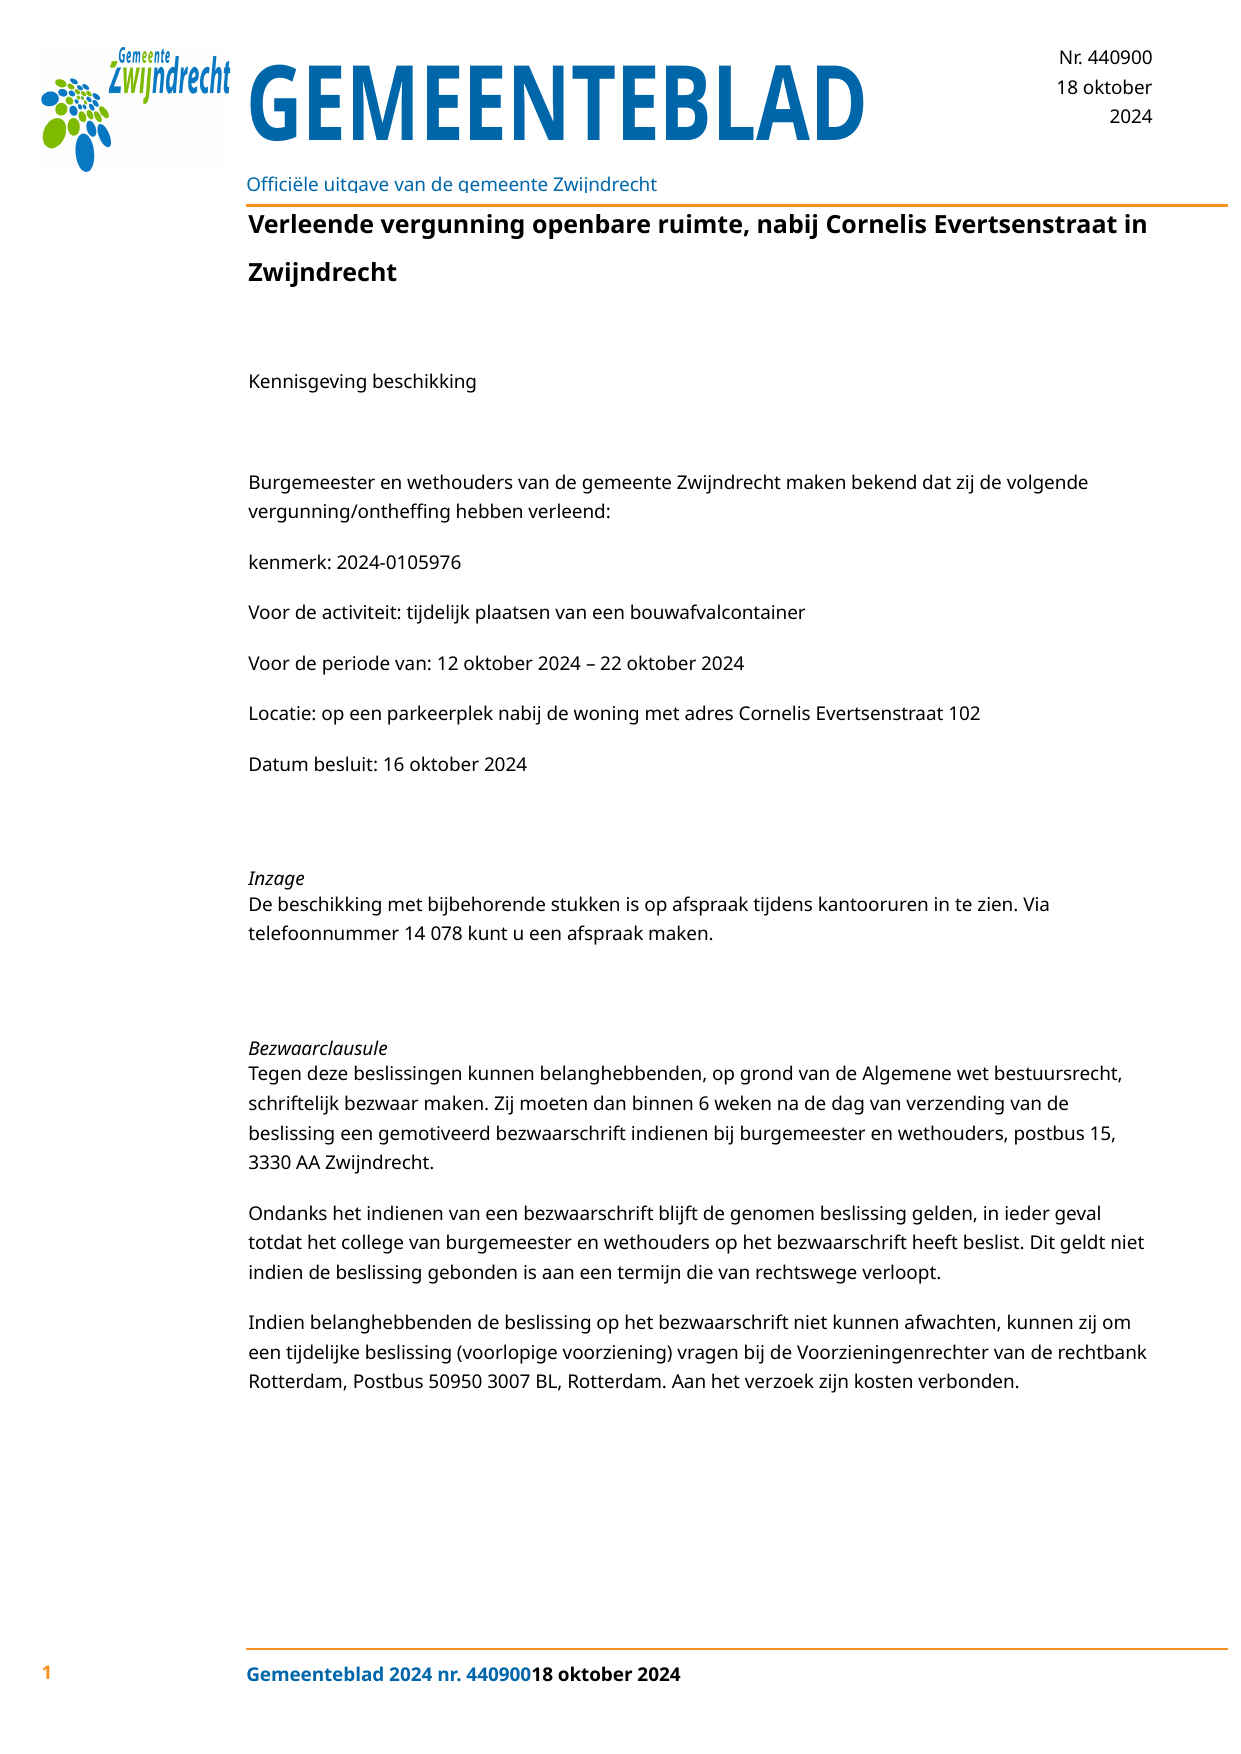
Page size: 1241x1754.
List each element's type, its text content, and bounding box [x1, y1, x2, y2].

picture [41, 47, 231, 172]
text Ondanks het indienen van een bezwaarschrift blijft de genomen beslissing gelden, in ieder geval totdat het college van burgemeester en wethouders op het bezwaarschrift heeft beslist. Dit geldt niet indien de beslissing gebonden is aan een termijn die van rechtswege verloopt. [248, 1200, 1152, 1285]
text Indien belanghebbenden de beslissing op het bezwaarschrift niet kunnen afwachten, kunnen zij om een tijdelijke beslissing (voorlopige voorziening) vragen bij de Voorzieningenrechter van de rechtbank Rotterdam, Postbus 50950 3007 BL, Rotterdam. Aan het verzoek zijn kosten verbonden. [248, 1309, 1152, 1394]
text Kennisgeving beschikking [248, 368, 1152, 394]
text Datum besluit: 16 oktober 2024 [248, 751, 1152, 777]
text Bezwaarclausule [248, 1035, 1152, 1061]
text Inzage [248, 865, 1152, 891]
text Burgemeester en wethouders van de gemeente Zwijndrecht maken bekend dat zij de volgende vergunning/ontheffing hebben verleend: [248, 469, 1152, 524]
text Locatie: op een parkeerplek nabij de woning met adres Cornelis Evertsenstraat 102 [248, 700, 1152, 726]
text Tegen deze beslissingen kunnen belanghebbenden, op grond van de Algemene wet bestuursrecht, schriftelijk bezwaar maken. Zij moeten dan binnen 6 weken na de dag van verzending van de beslissing een gemotiveerd bezwaarschrift indienen bij burgemeester en wethouders, postbus 15, 3330 AA Zwijndrecht. [248, 1061, 1152, 1175]
text De beschikking met bijbehorende stukken is op afspraak tijdens kantooruren in te zien. Via telefoonnummer 14 078 kunt u een afspraak maken. [248, 891, 1152, 946]
text Verleende vergunning openbare ruimte, nabij Cornelis Evertsenstraat in Zwijndrecht [248, 207, 1152, 288]
text Voor de periode van: 12 oktober 2024 – 22 oktober 2024 [248, 650, 1152, 676]
text Voor de activiteit: tijdelijk plaatsen van een bouwafvalcontainer [248, 599, 1152, 625]
text kenmerk: 2024-0105976 [248, 549, 1152, 575]
